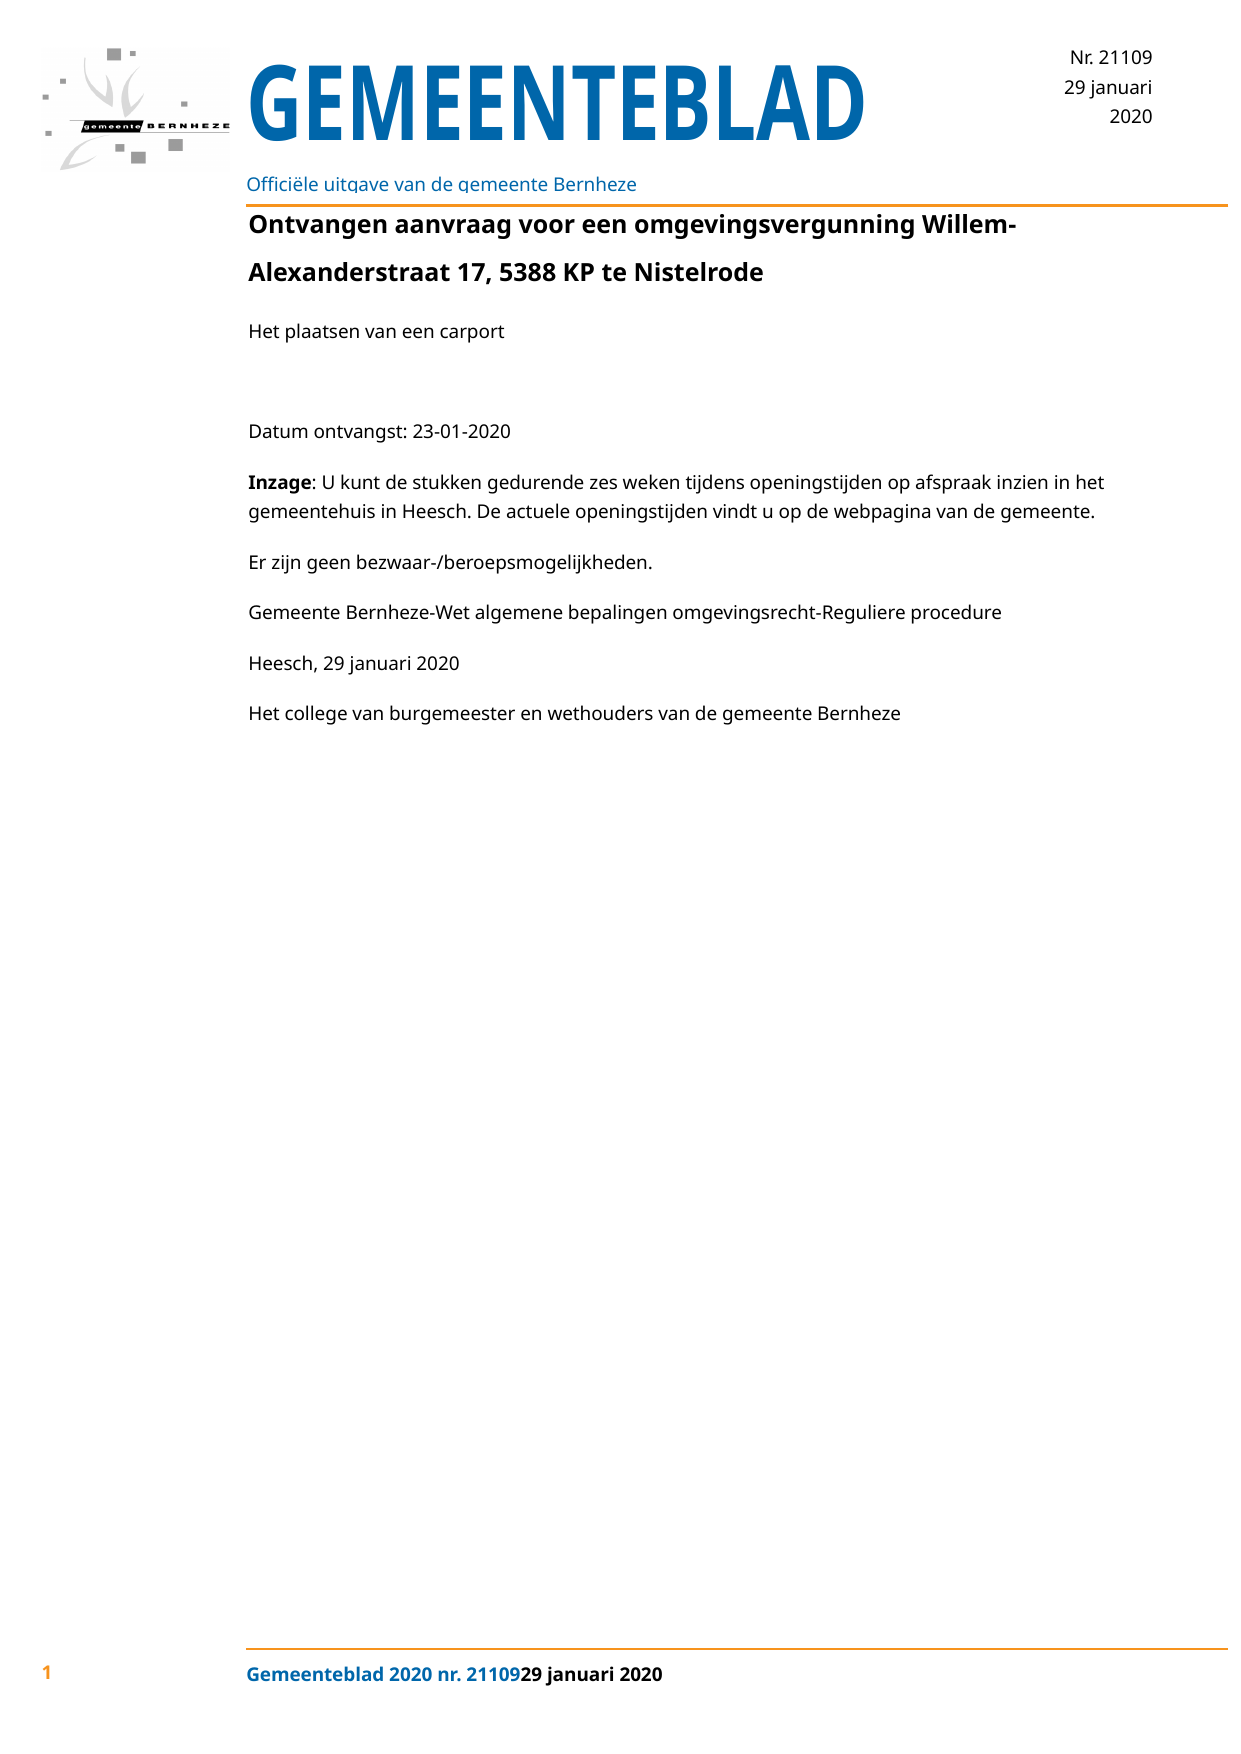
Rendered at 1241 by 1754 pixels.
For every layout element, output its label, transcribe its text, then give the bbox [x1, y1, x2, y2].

picture [41, 47, 231, 172]
text Datum ontvangst: 23-01-2020 [248, 419, 1152, 444]
text Inzage: U kunt de stukken gedurende zes weken tijdens openingstijden op afspraak inzien in het gemeentehuis in Heesch. De actuele openingstijden vindt u op de webpagina van de gemeente. [248, 469, 1152, 524]
text Gemeente Bernheze-Wet algemene bepalingen omgevingsrecht-Reguliere procedure [248, 599, 1152, 625]
text Er zijn geen bezwaar-/beroepsmogelijkheden. [248, 549, 1152, 575]
text Heesch, 29 januari 2020 [248, 650, 1152, 676]
text Ontvangen aanvraag voor een omgevingsvergunning Willem-Alexanderstraat 17, 5388 KP te Nistelrode [248, 207, 1152, 288]
text Het college van burgemeester en wethouders van de gemeente Bernheze [248, 700, 1152, 726]
text Het plaatsen van een carport [248, 318, 1152, 344]
